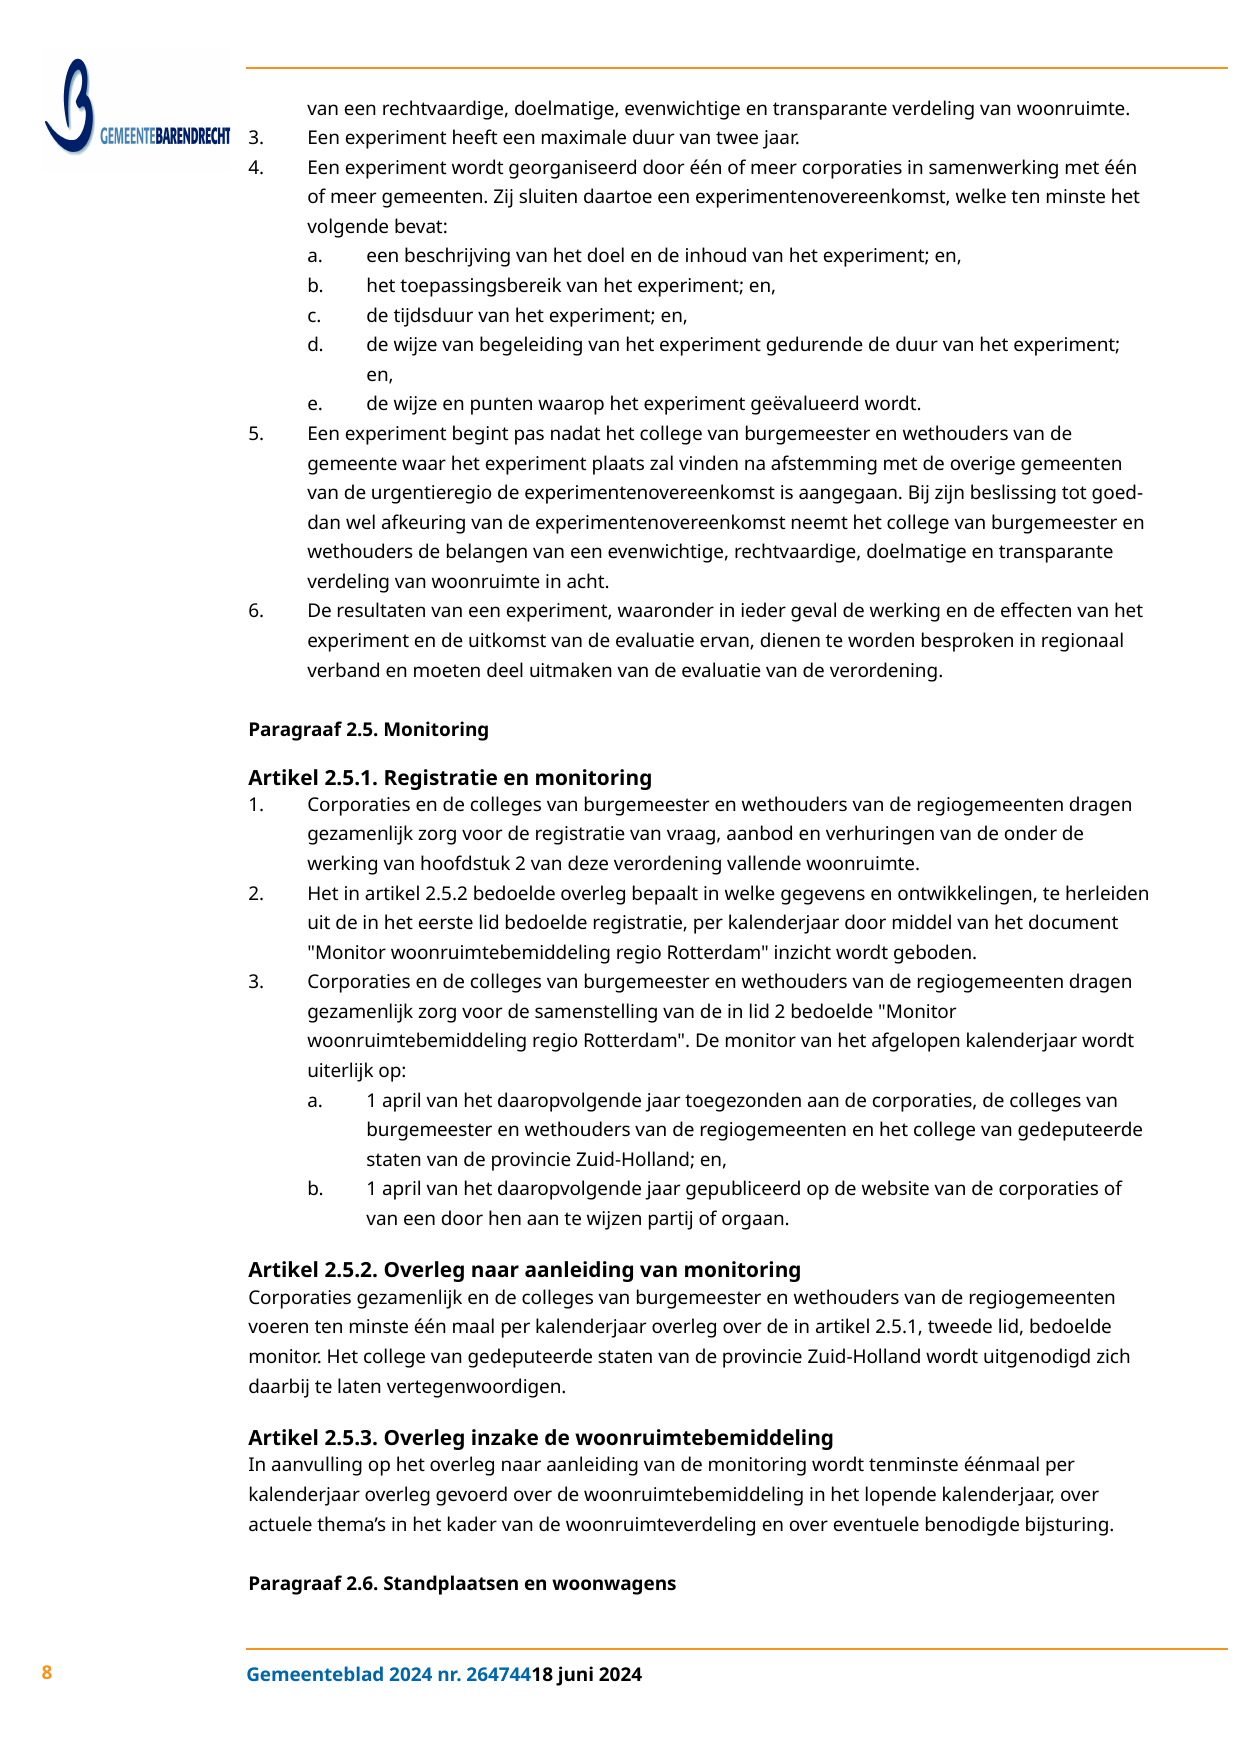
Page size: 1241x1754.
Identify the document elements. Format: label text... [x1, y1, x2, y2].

list Corporaties en de colleges van burgemeester en wethouders van de regiogemeenten dragen gezamenlijk zorg voor de registratie van vraag, aanbod en verhuringen van de onder de werking van hoofdstuk 2 van deze verordening vallende woonruimte. [248, 791, 1152, 876]
text Artikel 2.5.2. Overleg naar aanleiding van monitoring [248, 1256, 1152, 1284]
text Artikel 2.5.3. Overleg inzake de woonruimtebemiddeling [248, 1423, 1152, 1452]
list Een experiment wordt georganiseerd door één of meer corporaties in samenwerking met één of meer gemeenten. Zij sluiten daartoe een experimentenovereenkomst, welke ten minste het volgende bevat: [248, 154, 1152, 239]
list het toepassingsbereik van het experiment; en, [307, 272, 1152, 298]
list de wijze van begeleiding van het experiment gedurende de duur van het experiment; en, [307, 331, 1152, 387]
list Een experiment heeft een maximale duur van twee jaar. [248, 124, 1152, 150]
text Paragraaf 2.6. Standplaatsen en woonwagens [248, 1570, 1152, 1596]
list de tijdsduur van het experiment; en, [307, 302, 1152, 328]
list de wijze en punten waarop het experiment geëvalueerd wordt. [307, 391, 1152, 416]
text Corporaties gezamenlijk en de colleges van burgemeester en wethouders van de regiogemeenten voeren ten minste één maal per kalenderjaar overleg over de in artikel 2.5.1, tweede lid, bedoelde monitor. Het college van gedeputeerde staten van de provincie Zuid-Holland wordt uitgenodigd zich daarbij te laten vertegenwoordigen. [248, 1284, 1152, 1398]
text In aanvulling op het overleg naar aanleiding van de monitoring wordt tenminste éénmaal per kalenderjaar overleg gevoerd over de woonruimtebemiddeling in het lopende kalenderjaar, over actuele thema’s in het kader van de woonruimteverdeling en over eventuele benodigde bijsturing. [248, 1452, 1152, 1537]
list Een experiment begint pas nadat het college van burgemeester en wethouders van de gemeente waar het experiment plaats zal vinden na afstemming met de overige gemeenten van de urgentieregio de experimentenovereenkomst is aangegaan. Bij zijn beslissing tot goed- dan wel afkeuring van de experimentenovereenkomst neemt het college van burgemeester en wethouders de belangen van een evenwichtige, rechtvaardige, doelmatige en transparante verdeling van woonruimte in acht. [248, 420, 1152, 594]
list van een rechtvaardige, doelmatige, evenwichtige en transparante verdeling van woonruimte. [248, 95, 1152, 121]
text Paragraaf 2.5. Monitoring [248, 716, 1152, 742]
picture [41, 47, 231, 172]
list 1 april van het daaropvolgende jaar toegezonden aan de corporaties, de colleges van burgemeester en wethouders van de regiogemeenten en het college van gedeputeerde staten van de provincie Zuid-Holland; en, [307, 1087, 1152, 1172]
text Artikel 2.5.1. Registratie en monitoring [248, 763, 1152, 791]
list De resultaten van een experiment, waaronder in ieder geval de werking en de effecten van het experiment en de uitkomst van de evaluatie ervan, dienen te worden besproken in regionaal verband en moeten deel uitmaken van de evaluatie van de verordening. [248, 598, 1152, 683]
list een beschrijving van het doel en de inhoud van het experiment; en, [307, 243, 1152, 268]
list Het in artikel 2.5.2 bedoelde overleg bepaalt in welke gegevens en ontwikkelingen, te herleiden uit de in het eerste lid bedoelde registratie, per kalenderjaar door middel van het document "Monitor woonruimtebemiddeling regio Rotterdam" inzicht wordt geboden. [248, 880, 1152, 965]
list 1 april van het daaropvolgende jaar gepubliceerd op de website van de corporaties of van een door hen aan te wijzen partij of orgaan. [307, 1176, 1152, 1231]
list Corporaties en de colleges van burgemeester en wethouders van de regiogemeenten dragen gezamenlijk zorg voor de samenstelling van de in lid 2 bedoelde "Monitor woonruimtebemiddeling regio Rotterdam". De monitor van het afgelopen kalenderjaar wordt uiterlijk op: [248, 968, 1152, 1083]
